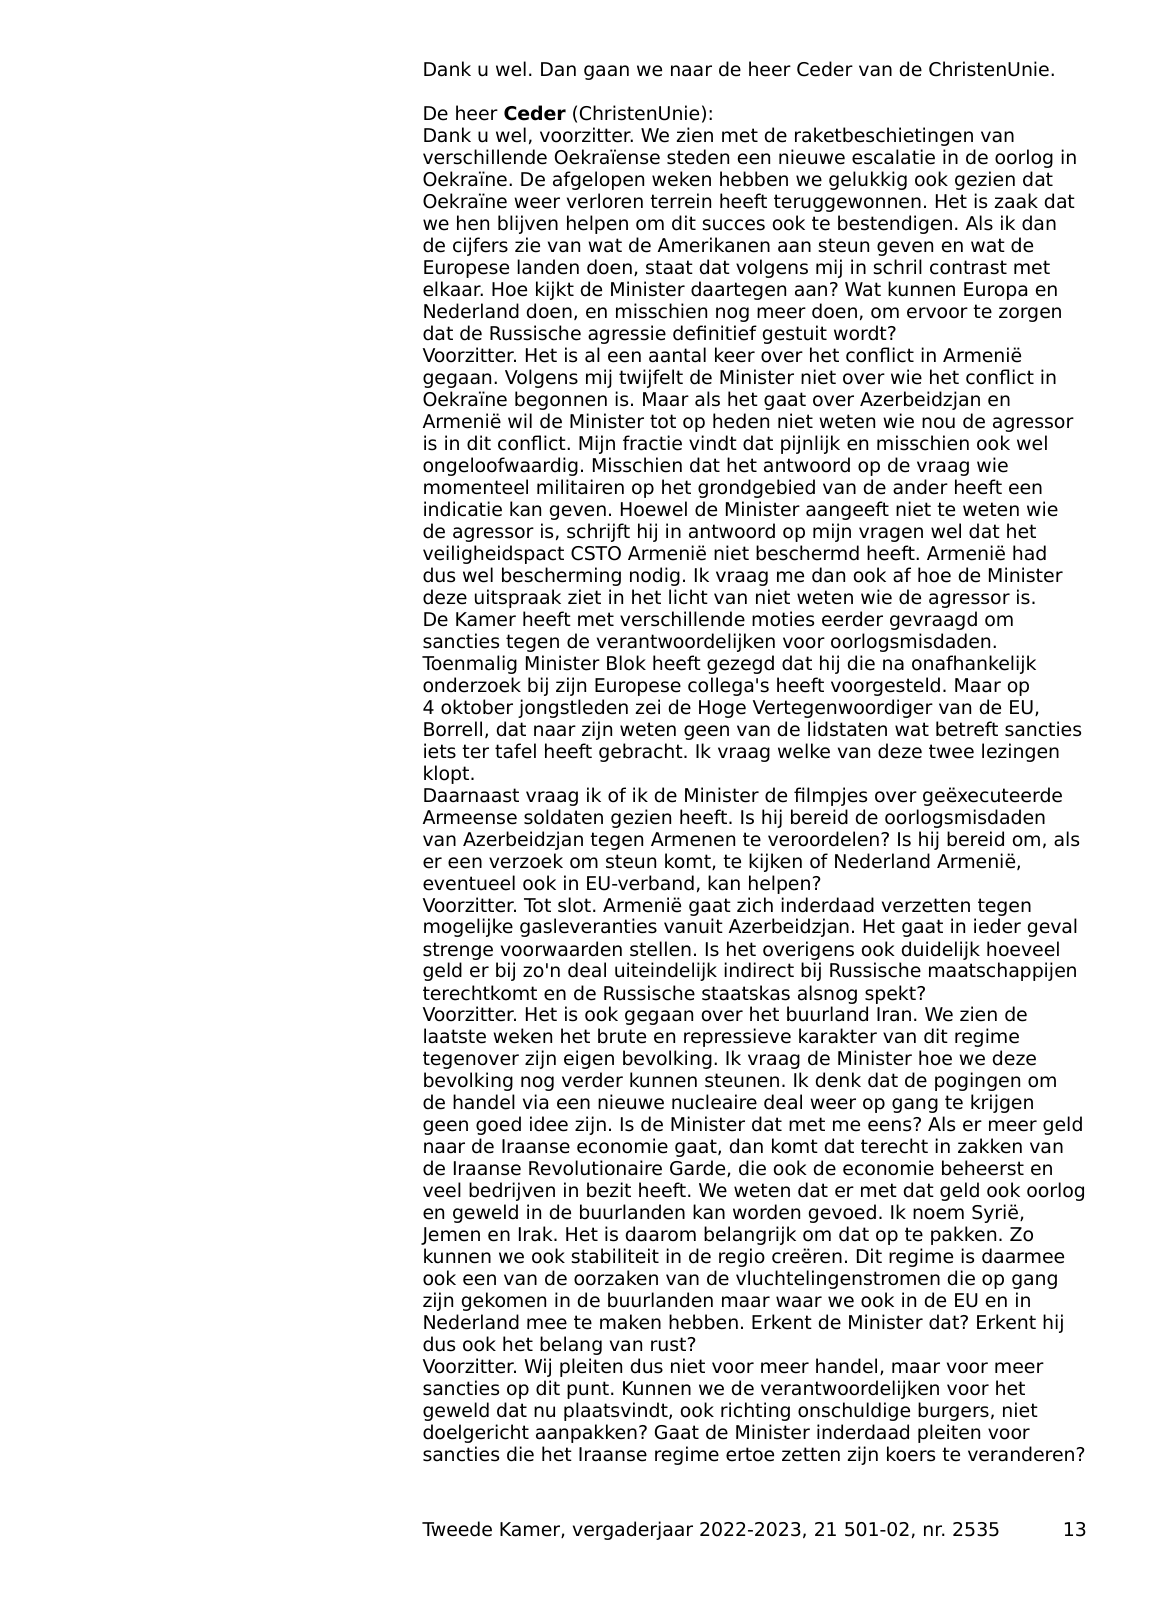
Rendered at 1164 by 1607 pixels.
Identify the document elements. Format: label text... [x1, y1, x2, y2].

text Voorzitter. Wij pleiten dus niet voor meer handel, maar voor meer sancties op dit punt. Kunnen we de verantwoordelijken voor het geweld dat nu plaatsvindt, ook richting onschuldige burgers, niet doelgericht aanpakken? Gaat de Minister inderdaad pleiten voor sancties die het Iraanse regime ertoe zetten zijn koers te veranderen? [422, 1356, 1087, 1466]
text Voorzitter. Het is al een aantal keer over het conflict in Armenië gegaan. Volgens mij twijfelt de Minister niet over wie het conflict in Oekraïne begonnen is. Maar als het gaat over Azerbeidzjan en Armenië wil de Minister tot op heden niet weten wie nou de agressor is in dit conflict. Mijn fractie vindt dat pijnlijk en misschien ook wel ongeloofwaardig. Misschien dat het antwoord op de vraag wie momenteel militairen op het grondgebied van de ander heeft een indicatie kan geven. Hoewel de Minister aangeeft niet te weten wie de agressor is, schrijft hij in antwoord op mijn vragen wel dat het veiligheidspact CSTO Armenië niet beschermd heeft. Armenië had dus wel bescherming nodig. Ik vraag me dan ook af hoe de Minister deze uitspraak ziet in het licht van niet weten wie de agressor is. [422, 345, 1087, 609]
text De heer Ceder (ChristenUnie): [422, 103, 1087, 125]
text Dank u wel. Dan gaan we naar de heer Ceder van de ChristenUnie. [422, 59, 1087, 81]
text Daarnaast vraag ik of ik de Minister de filmpjes over geëxecuteerde Armeense soldaten gezien heeft. Is hij bereid de oorlogsmisdaden van Azerbeidzjan tegen Armenen te veroordelen? Is hij bereid om, als er een verzoek om steun komt, te kijken of Nederland Armenië, eventueel ook in EU-verband, kan helpen? [422, 784, 1087, 894]
text De Kamer heeft met verschillende moties eerder gevraagd om sancties tegen de verantwoordelijken voor oorlogsmisdaden. Toenmalig Minister Blok heeft gezegd dat hij die na onafhankelijk onderzoek bij zijn Europese collega's heeft voorgesteld. Maar op 4 oktober jongstleden zei de Hoge Vertegenwoordiger van de EU, Borrell, dat naar zijn weten geen van de lidstaten wat betreft sancties iets ter tafel heeft gebracht. Ik vraag welke van deze twee lezingen klopt. [422, 609, 1087, 784]
text Voorzitter. Het is ook gegaan over het buurland Iran. We zien de laatste weken het brute en repressieve karakter van dit regime tegenover zijn eigen bevolking. Ik vraag de Minister hoe we deze bevolking nog verder kunnen steunen. Ik denk dat de pogingen om de handel via een nieuwe nucleaire deal weer op gang te krijgen geen goed idee zijn. Is de Minister dat met me eens? Als er meer geld naar de Iraanse economie gaat, dan komt dat terecht in zakken van de Iraanse Revolutionaire Garde, die ook de economie beheerst en veel bedrijven in bezit heeft. We weten dat er met dat geld ook oorlog en geweld in de buurlanden kan worden gevoed. Ik noem Syrië, Jemen en Irak. Het is daarom belangrijk om dat op te pakken. Zo kunnen we ook stabiliteit in de regio creëren. Dit regime is daarmee ook een van de oorzaken van de vluchtelingenstromen die op gang zijn gekomen in de buurlanden maar waar we ook in de EU en in Nederland mee te maken hebben. Erkent de Minister dat? Erkent hij dus ook het belang van rust? [422, 1004, 1087, 1356]
text Voorzitter. Tot slot. Armenië gaat zich inderdaad verzetten tegen mogelijke gasleveranties vanuit Azerbeidzjan. Het gaat in ieder geval strenge voorwaarden stellen. Is het overigens ook duidelijk hoeveel geld er bij zo'n deal uiteindelijk indirect bij Russische maatschappijen terechtkomt en de Russische staatskas alsnog spekt? [422, 894, 1087, 1004]
text Dank u wel, voorzitter. We zien met de raketbeschietingen van verschillende Oekraïense steden een nieuwe escalatie in de oorlog in Oekraïne. De afgelopen weken hebben we gelukkig ook gezien dat Oekraïne weer verloren terrein heeft teruggewonnen. Het is zaak dat we hen blijven helpen om dit succes ook te bestendigen. Als ik dan de cijfers zie van wat de Amerikanen aan steun geven en wat de Europese landen doen, staat dat volgens mij in schril contrast met elkaar. Hoe kijkt de Minister daartegen aan? Wat kunnen Europa en Nederland doen, en misschien nog meer doen, om ervoor te zorgen dat de Russische agressie definitief gestuit wordt? [422, 125, 1087, 345]
